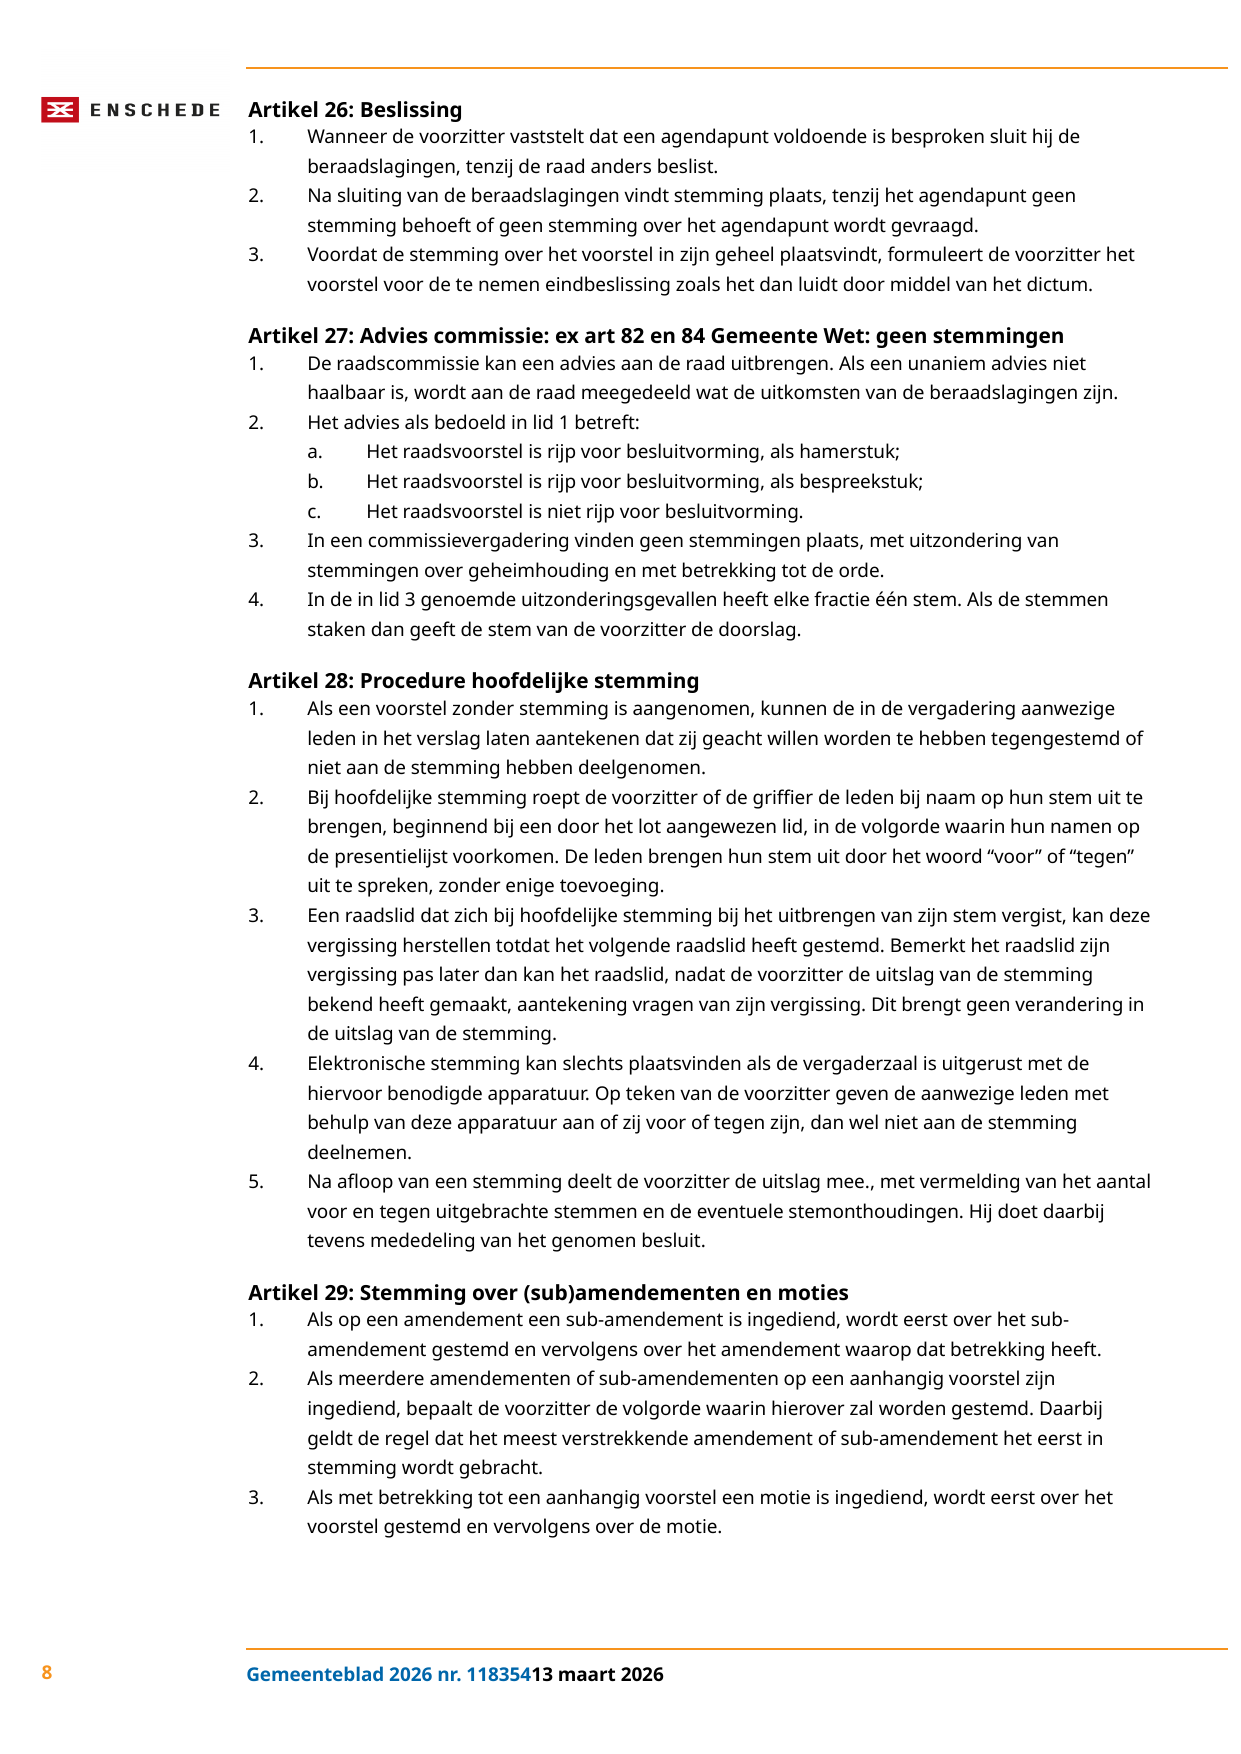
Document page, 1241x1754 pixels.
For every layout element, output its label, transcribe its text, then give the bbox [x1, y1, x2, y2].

list Het raadsvoorstel is rijp voor besluitvorming, als hamerstuk; [307, 439, 1152, 464]
text Artikel 29: Stemming over (sub)amendementen en moties [248, 1278, 1152, 1306]
list Als op een amendement een sub-amendement is ingediend, wordt eerst over het sub-amendement gestemd en vervolgens over het amendement waarop dat betrekking heeft. [248, 1306, 1152, 1362]
list In een commissievergadering vinden geen stemmingen plaats, met uitzondering van stemmingen over geheimhouding en met betrekking tot de orde. [248, 527, 1152, 583]
text Artikel 27: Advies commissie: ex art 82 en 84 Gemeente Wet: geen stemmingen [248, 322, 1152, 350]
list Wanneer de voorzitter vaststelt dat een agendapunt voldoende is besproken sluit hij de beraadslagingen, tenzij de raad anders beslist. [248, 123, 1152, 178]
list In de in lid 3 genoemde uitzonderingsgevallen heeft elke fractie één stem. Als de stemmen staken dan geeft de stem van de voorzitter de doorslag. [248, 587, 1152, 642]
list Als een voorstel zonder stemming is aangenomen, kunnen de in de vergadering aanwezige leden in het verslag laten aantekenen dat zij geacht willen worden te hebben tegengestemd of niet aan de stemming hebben deelgenomen. [248, 695, 1152, 780]
list Na sluiting van de beraadslagingen vindt stemming plaats, tenzij het agendapunt geen stemming behoeft of geen stemming over het agendapunt wordt gevraagd. [248, 182, 1152, 238]
list Bij hoofdelijke stemming roept de voorzitter of de griffier de leden bij naam op hun stem uit te brengen, beginnend bij een door het lot aangewezen lid, in de volgorde waarin hun namen op de presentielijst voorkomen. De leden brengen hun stem uit door het woord “voor” of “tegen” uit te spreken, zonder enige toevoeging. [248, 784, 1152, 898]
list Na afloop van een stemming deelt de voorzitter de uitslag mee., met vermelding van het aantal voor en tegen uitgebrachte stemmen en de eventuele stemonthoudingen. Hij doet daarbij tevens mededeling van het genomen besluit. [248, 1168, 1152, 1253]
list Het raadsvoorstel is rijp voor besluitvorming, als bespreekstuk; [307, 468, 1152, 494]
list Het advies als bedoeld in lid 1 betreft: [248, 409, 1152, 435]
text Artikel 26: Beslissing [248, 95, 1152, 123]
picture [41, 47, 231, 172]
list Als meerdere amendementen of sub-amendementen op een aanhangig voorstel zijn ingediend, bepaalt de voorzitter de volgorde waarin hierover zal worden gestemd. Daarbij geldt de regel dat het meest verstrekkende amendement of sub-amendement het eerst in stemming wordt gebracht. [248, 1366, 1152, 1480]
list De raadscommissie kan een advies aan de raad uitbrengen. Als een unaniem advies niet haalbaar is, wordt aan de raad meegedeeld wat de uitkomsten van de beraadslagingen zijn. [248, 350, 1152, 405]
list Als met betrekking tot een aanhangig voorstel een motie is ingediend, wordt eerst over het voorstel gestemd en vervolgens over de motie. [248, 1484, 1152, 1539]
list Een raadslid dat zich bij hoofdelijke stemming bij het uitbrengen van zijn stem vergist, kan deze vergissing herstellen totdat het volgende raadslid heeft gestemd. Bemerkt het raadslid zijn vergissing pas later dan kan het raadslid, nadat de voorzitter de uitslag van de stemming bekend heeft gemaakt, aantekening vragen van zijn vergissing. Dit brengt geen verandering in de uitslag van de stemming. [248, 902, 1152, 1046]
list Elektronische stemming kan slechts plaatsvinden als de vergaderzaal is uitgerust met de hiervoor benodigde apparatuur. Op teken van de voorzitter geven de aanwezige leden met behulp van deze apparatuur aan of zij voor of tegen zijn, dan wel niet aan de stemming deelnemen. [248, 1050, 1152, 1164]
text Artikel 28: Procedure hoofdelijke stemming [248, 667, 1152, 695]
list Het raadsvoorstel is niet rijp voor besluitvorming. [307, 498, 1152, 524]
list Voordat de stemming over het voorstel in zijn geheel plaatsvindt, formuleert de voorzitter het voorstel voor de te nemen eindbeslissing zoals het dan luidt door middel van het dictum. [248, 242, 1152, 297]
